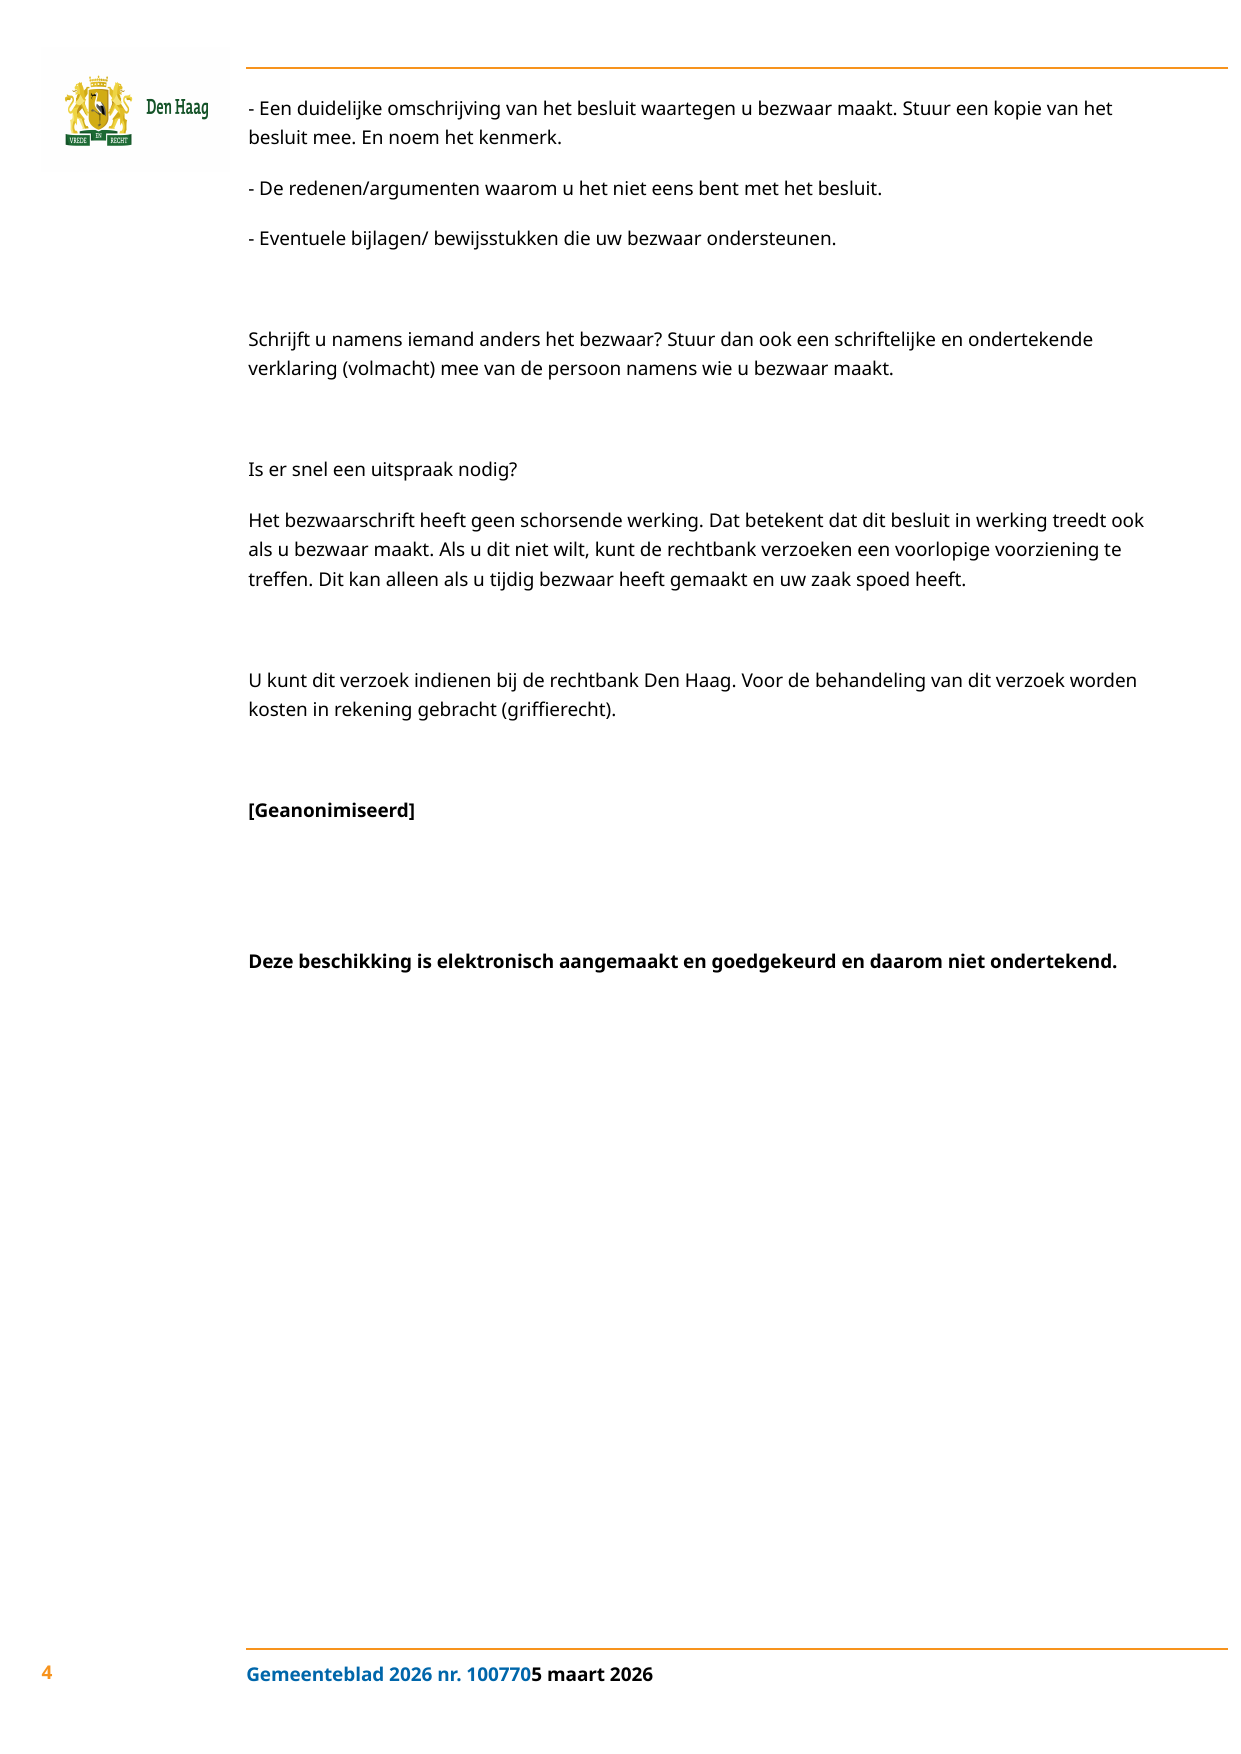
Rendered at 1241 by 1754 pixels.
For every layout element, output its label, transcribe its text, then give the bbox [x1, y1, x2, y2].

text U kunt dit verzoek indienen bij de rechtbank Den Haag. Voor de behandeling van dit verzoek worden kosten in rekening gebracht (griffierecht). [248, 667, 1152, 722]
text [Geanonimiseerd] [248, 797, 1152, 823]
text Het bezwaarschrift heeft geen schorsende werking. Dat betekent dat dit besluit in werking treedt ook als u bezwaar maakt. Als u dit niet wilt, kunt de rechtbank verzoeken een voorlopige voorziening te treffen. Dit kan alleen als u tijdig bezwaar heeft gemaakt en uw zaak spoed heeft. [248, 507, 1152, 592]
text - De redenen/argumenten waarom u het niet eens bent met het besluit. [248, 175, 1152, 201]
text Schrijft u namens iemand anders het bezwaar? Stuur dan ook een schriftelijke en ondertekende verklaring (volmacht) mee van de persoon namens wie u bezwaar maakt. [248, 326, 1152, 381]
text - Eventuele bijlagen/ bewijsstukken die uw bezwaar ondersteunen. [248, 225, 1152, 251]
picture [41, 47, 231, 172]
text Is er snel een uitspraak nodig? [248, 456, 1152, 482]
text Deze beschikking is elektronisch aangemaakt en goedgekeurd en daarom niet ondertekend. [248, 948, 1152, 974]
text - Een duidelijke omschrijving van het besluit waartegen u bezwaar maakt. Stuur een kopie van het besluit mee. En noem het kenmerk. [248, 95, 1152, 150]
